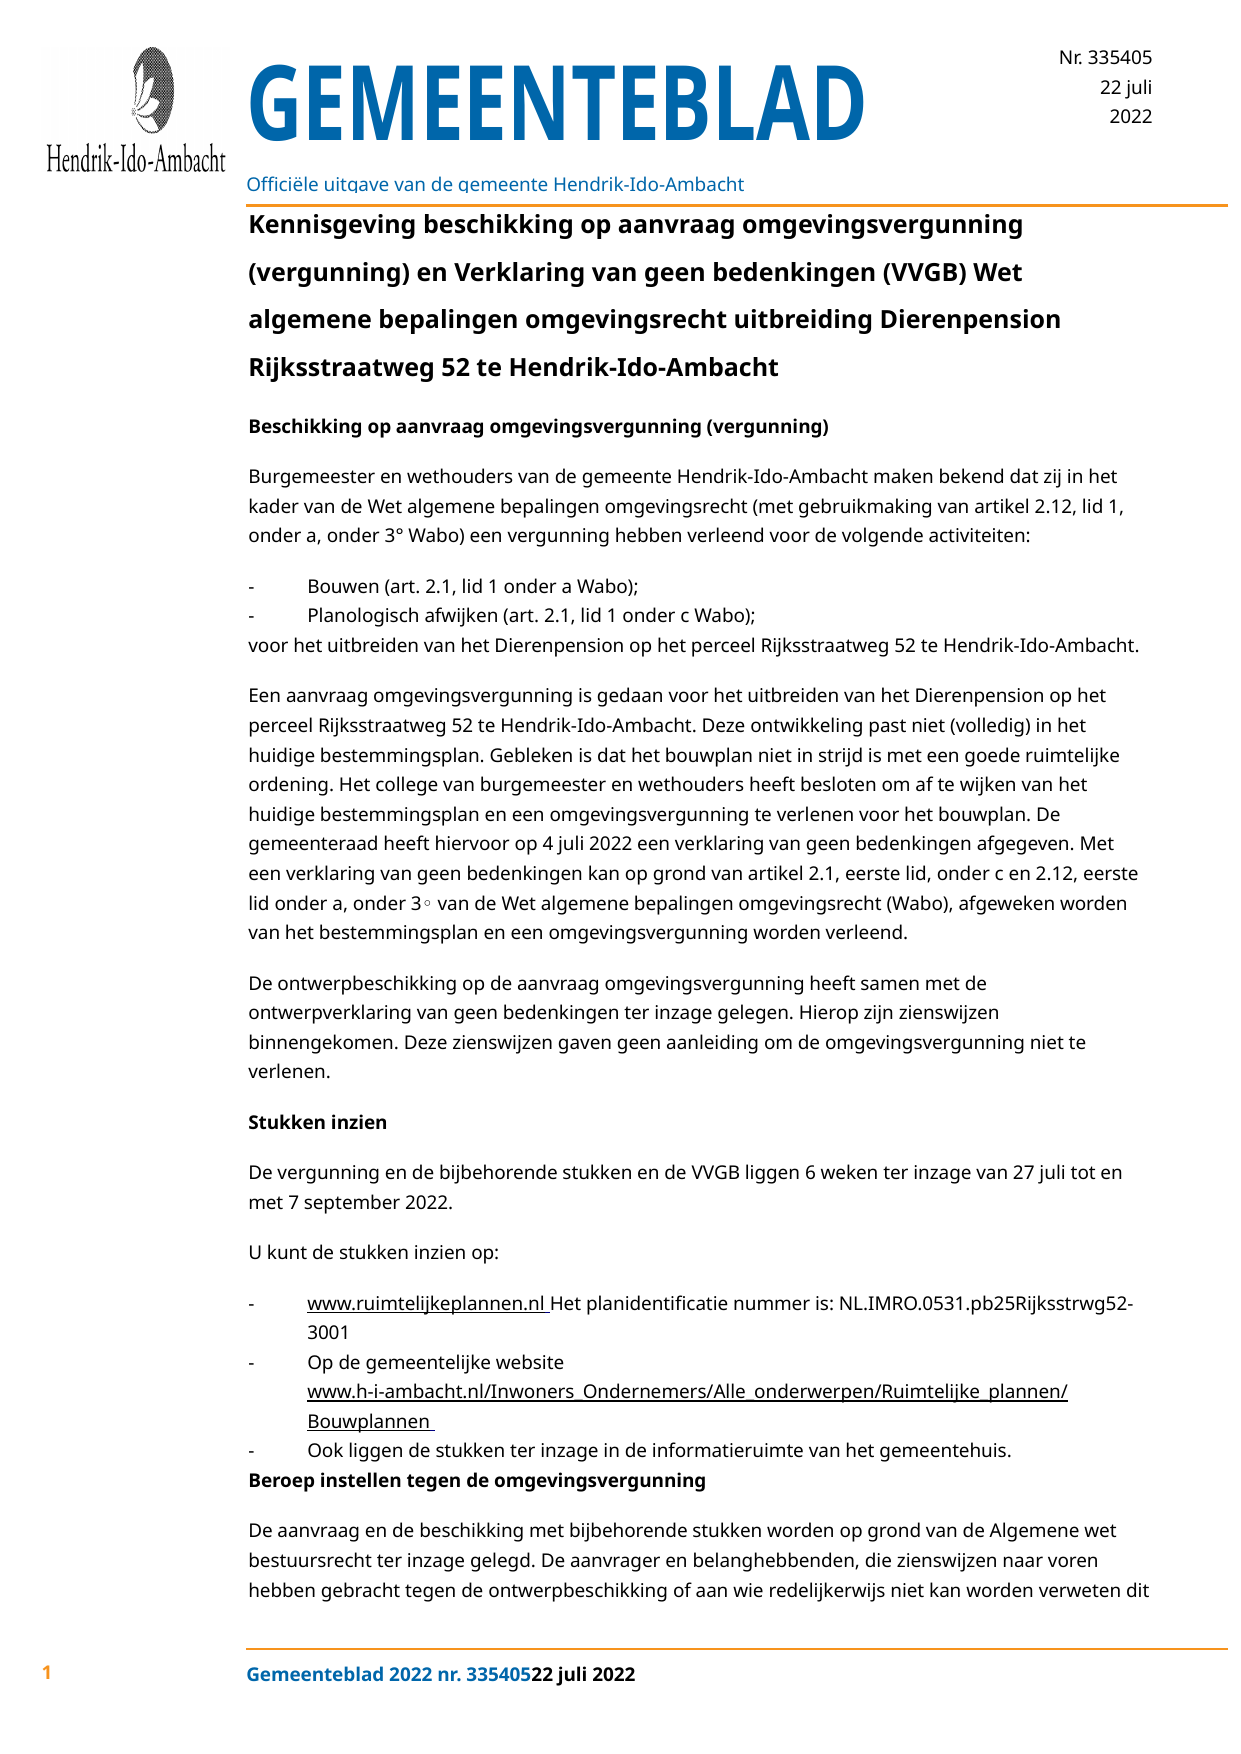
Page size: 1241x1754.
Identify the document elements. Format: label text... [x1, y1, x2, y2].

text voor het uitbreiden van het Dierenpension op het perceel Rijksstraatweg 52 te Hendrik-Ido-Ambacht. [248, 632, 1152, 658]
text U kunt de stukken inzien op: [248, 1239, 1152, 1265]
text Beroep instellen tegen de omgevingsvergunning [248, 1467, 1152, 1493]
text De ontwerpbeschikking op de aanvraag omgevingsvergunning heeft samen met de ontwerpverklaring van geen bedenkingen ter inzage gelegen. Hierop zijn zienswijzen binnengekomen. Deze zienswijzen gaven geen aanleiding om de omgevingsvergunning niet te verlenen. [248, 970, 1152, 1084]
text Een aanvraag omgevingsvergunning is gedaan voor het uitbreiden van het Dierenpension op het perceel Rijksstraatweg 52 te Hendrik-Ido-Ambacht. Deze ontwikkeling past niet (volledig) in het huidige bestemmingsplan. Gebleken is dat het bouwplan niet in strijd is met een goede ruimtelijke ordening. Het college van burgemeester en wethouders heeft besloten om af te wijken van het huidige bestemmingsplan en een omgevingsvergunning te verlenen voor het bouwplan. De gemeenteraad heeft hiervoor op 4 juli 2022 een verklaring van geen bedenkingen afgegeven. Met een verklaring van geen bedenkingen kan op grond van artikel 2.1, eerste lid, onder c en 2.12, eerste lid onder a, onder 3◦ van de Wet algemene bepalingen omgevingsrecht (Wabo), afgeweken worden van het bestemmingsplan en een omgevingsvergunning worden verleend. [248, 683, 1152, 945]
picture [41, 47, 231, 172]
text Beschikking op aanvraag omgevingsvergunning (vergunning) [248, 413, 1152, 439]
list www.h-i-ambacht.nl/Inwoners_Ondernemers/Alle_onderwerpen/Ruimtelijke_plannen/Bouwplannen [248, 1378, 1152, 1434]
text Stukken inzien [248, 1109, 1152, 1135]
text De aanvraag en de beschikking met bijbehorende stukken worden op grond van de Algemene wet bestuursrecht ter inzage gelegd. De aanvrager en belanghebbenden, die zienswijzen naar voren hebben gebracht tegen de ontwerpbeschikking of aan wie redelijkerwijs niet kan worden verweten dit [248, 1518, 1152, 1603]
text Burgemeester en wethouders van de gemeente Hendrik-Ido-Ambacht maken bekend dat zij in het kader van de Wet algemene bepalingen omgevingsrecht (met gebruikmaking van artikel 2.12, lid 1, onder a, onder 3° Wabo) een vergunning hebben verleend voor de volgende activiteiten: [248, 463, 1152, 548]
text De vergunning en de bijbehorende stukken en de VVGB liggen 6 weken ter inzage van 27 juli tot en met 7 september 2022. [248, 1159, 1152, 1215]
list Planologisch afwijken (art. 2.1, lid 1 onder c Wabo); [248, 603, 1152, 628]
list Ook liggen de stukken ter inzage in de informatieruimte van het gemeentehuis. [248, 1438, 1152, 1463]
list Op de gemeentelijke website [248, 1349, 1152, 1375]
text Kennisgeving beschikking op aanvraag omgevingsvergunning (vergunning) en Verklaring van geen bedenkingen (VVGB) Wet algemene bepalingen omgevingsrecht uitbreiding Dierenpension Rijksstraatweg 52 te Hendrik-Ido-Ambacht [248, 207, 1152, 384]
list Bouwen (art. 2.1, lid 1 onder a Wabo); [248, 573, 1152, 599]
list www.ruimtelijkeplannen.nl Het planidentificatie nummer is: NL.IMRO.0531.pb25Rijksstrwg52-3001 [248, 1290, 1152, 1345]
